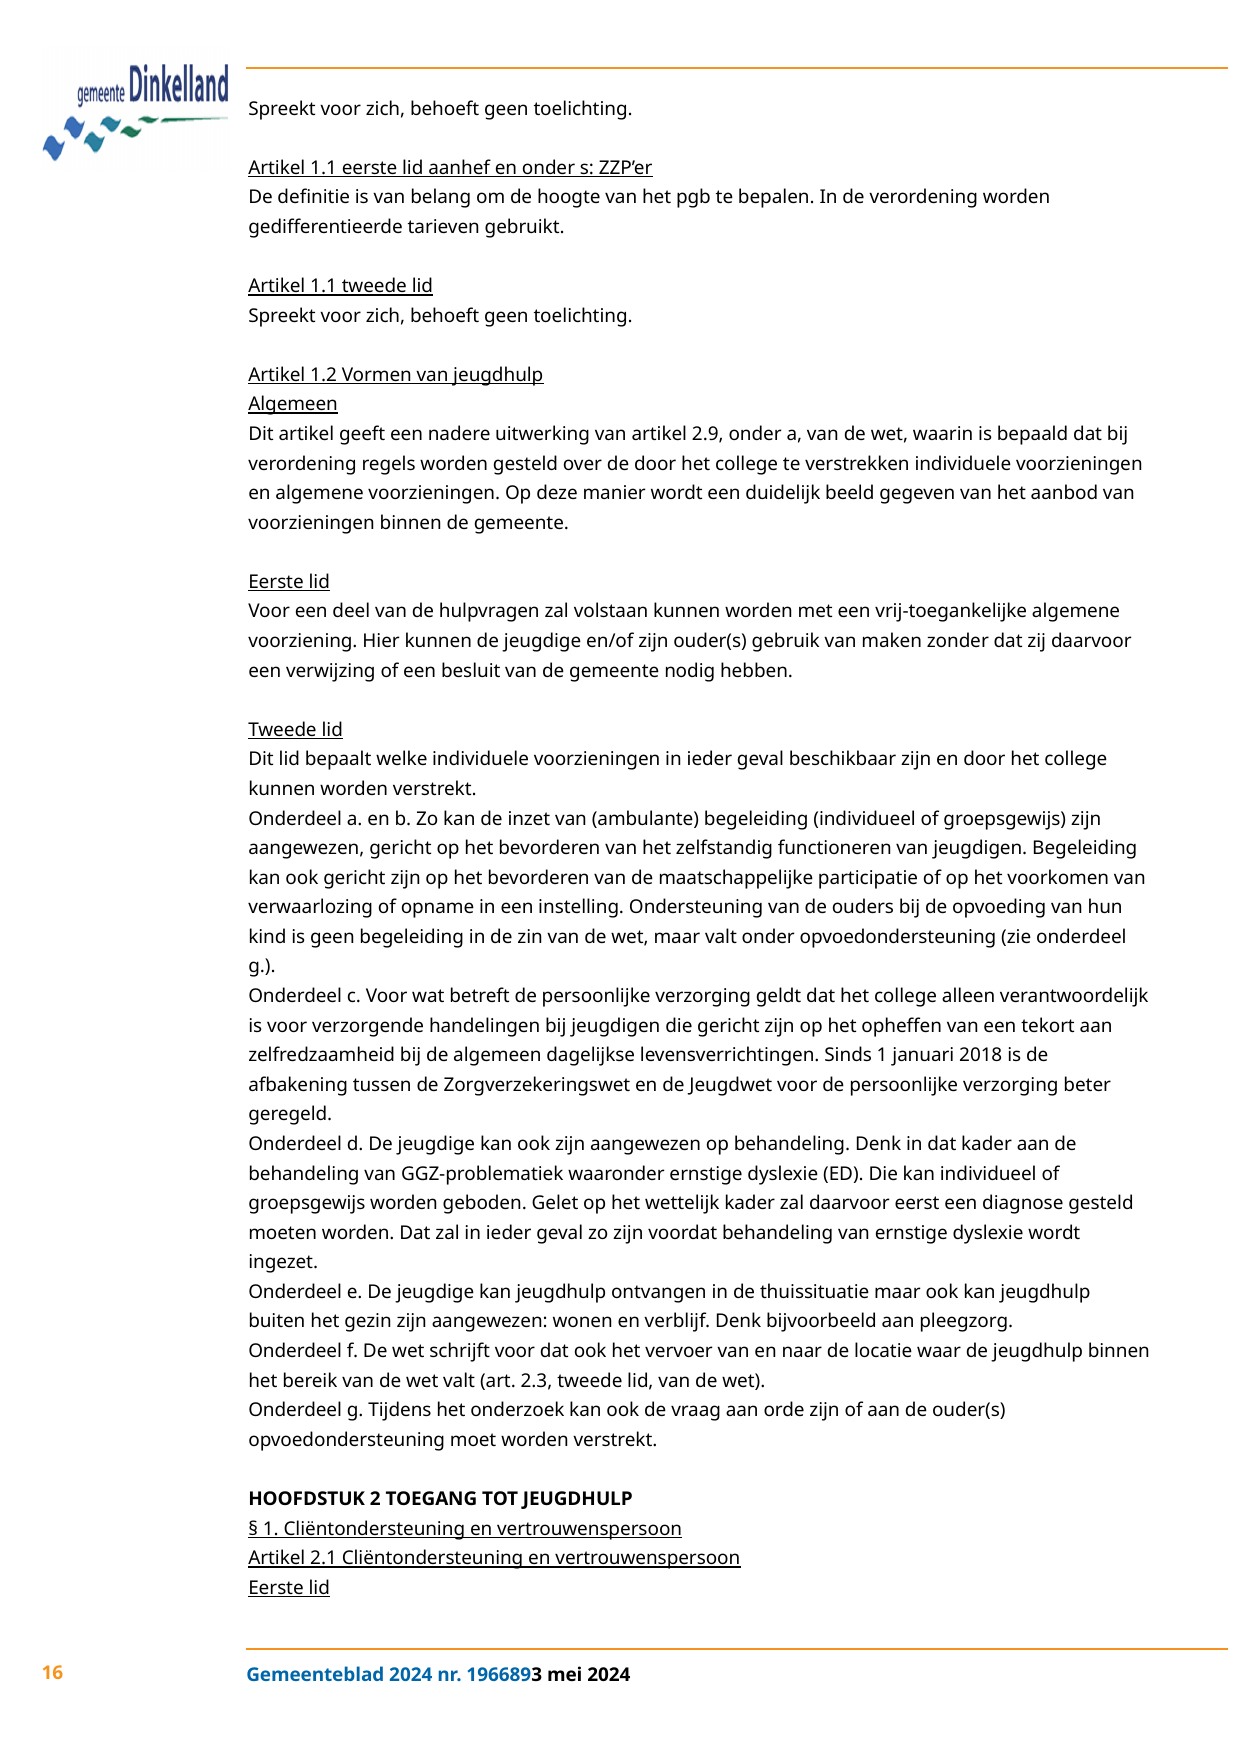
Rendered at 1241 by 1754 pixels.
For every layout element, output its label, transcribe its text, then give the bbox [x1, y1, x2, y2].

picture [41, 47, 231, 172]
text Onderdeel c. Voor wat betreft de persoonlijke verzorging geldt dat het college alleen verantwoordelijk is voor verzorgende handelingen bij jeugdigen die gericht zijn op het opheffen van een tekort aan zelfredzaamheid bij de algemeen dagelijkse levensverrichtingen. Sinds 1 januari 2018 is de afbakening tussen de Zorgverzekeringswet en de Jeugdwet voor de persoonlijke verzorging beter geregeld. [248, 982, 1152, 1126]
text Onderdeel g. Tijdens het onderzoek kan ook de vraag aan orde zijn of aan de ouder(s) opvoedondersteuning moet worden verstrekt. [248, 1396, 1152, 1452]
text Onderdeel a. en b. Zo kan de inzet van (ambulante) begeleiding (individueel of groepsgewijs) zijn aangewezen, gericht op het bevorderen van het zelfstandig functioneren van jeugdigen. Begeleiding kan ook gericht zijn op het bevorderen van de maatschappelijke participatie of op het voorkomen van verwaarlozing of opname in een instelling. Ondersteuning van de ouders bij de opvoeding van hun kind is geen begeleiding in de zin van de wet, maar valt onder opvoedondersteuning (zie onderdeel g.). [248, 805, 1152, 978]
text Eerste lid [248, 1574, 1152, 1600]
text Eerste lid [248, 568, 1152, 594]
text Tweede lid [248, 716, 1152, 742]
text Spreekt voor zich, behoeft geen toelichting. [248, 302, 1152, 328]
text HOOFDSTUK 2 TOEGANG TOT JEUGDHULP [248, 1485, 1152, 1511]
text Algemeen [248, 391, 1152, 416]
text Artikel 2.1 Cliëntondersteuning en vertrouwenspersoon [248, 1544, 1152, 1570]
text Dit artikel geeft een nadere uitwerking van artikel 2.9, onder a, van de wet, waarin is bepaald dat bij verordening regels worden gesteld over de door het college te verstrekken individuele voorzieningen en algemene voorzieningen. Op deze manier wordt een duidelijk beeld gegeven van het aanbod van voorzieningen binnen de gemeente. [248, 420, 1152, 535]
text Onderdeel e. De jeugdige kan jeugdhulp ontvangen in de thuissituatie maar ook kan jeugdhulp buiten het gezin zijn aangewezen: wonen en verblijf. Denk bijvoorbeeld aan pleegzorg. [248, 1278, 1152, 1333]
text § 1. Cliëntondersteuning en vertrouwenspersoon [248, 1515, 1152, 1541]
text Spreekt voor zich, behoeft geen toelichting. [248, 95, 1152, 121]
text De definitie is van belang om de hoogte van het pgb te bepalen. In de verordening worden gedifferentieerde tarieven gebruikt. [248, 183, 1152, 239]
text Voor een deel van de hulpvragen zal volstaan kunnen worden met een vrij-toegankelijke algemene voorziening. Hier kunnen de jeugdige en/of zijn ouder(s) gebruik van maken zonder dat zij daarvoor een verwijzing of een besluit van de gemeente nodig hebben. [248, 598, 1152, 683]
text Artikel 1.1 eerste lid aanhef en onder s: ZZP’er [248, 154, 1152, 180]
text Artikel 1.2 Vormen van jeugdhulp [248, 361, 1152, 387]
text Dit lid bepaalt welke individuele voorzieningen in ieder geval beschikbaar zijn en door het college kunnen worden verstrekt. [248, 746, 1152, 801]
text Artikel 1.1 tweede lid [248, 272, 1152, 298]
text Onderdeel f. De wet schrijft voor dat ook het vervoer van en naar de locatie waar de jeugdhulp binnen het bereik van de wet valt (art. 2.3, tweede lid, van de wet). [248, 1337, 1152, 1393]
text Onderdeel d. De jeugdige kan ook zijn aangewezen op behandeling. Denk in dat kader aan de behandeling van GGZ-problematiek waaronder ernstige dyslexie (ED). Die kan individueel of groepsgewijs worden geboden. Gelet op het wettelijk kader zal daarvoor eerst een diagnose gesteld moeten worden. Dat zal in ieder geval zo zijn voordat behandeling van ernstige dyslexie wordt ingezet. [248, 1130, 1152, 1274]
